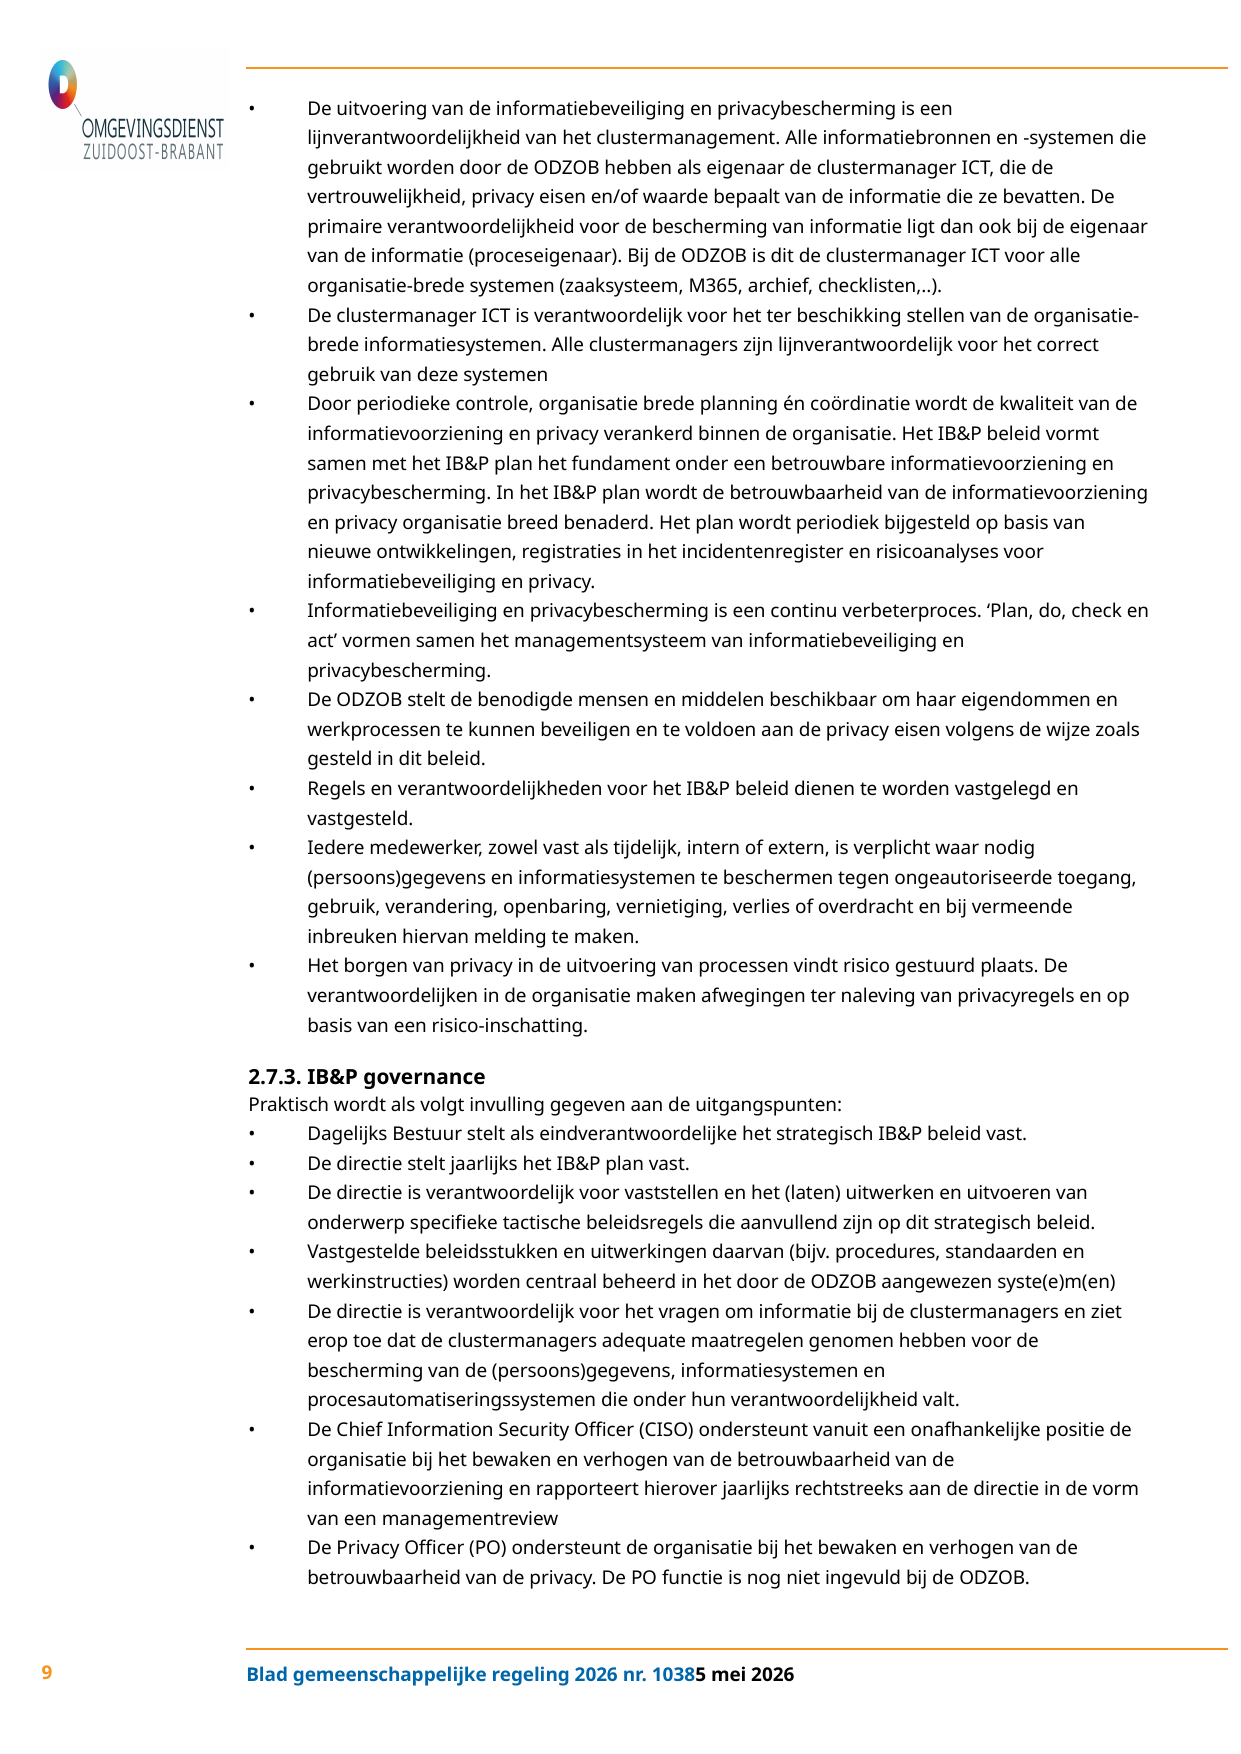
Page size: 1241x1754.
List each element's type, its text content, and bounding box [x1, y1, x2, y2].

list De directie stelt jaarlijks het IB&P plan vast. [248, 1150, 1152, 1176]
list Door periodieke controle, organisatie brede planning én coördinatie wordt de kwaliteit van de informatievoorziening en privacy verankerd binnen de organisatie. Het IB&P beleid vormt samen met het IB&P plan het fundament onder een betrouwbare informatievoorziening en privacybescherming. In het IB&P plan wordt de betrouwbaarheid van de informatievoorziening en privacy organisatie breed benaderd. Het plan wordt periodiek bijgesteld op basis van nieuwe ontwikkelingen, registraties in het incidentenregister en risicoanalyses voor informatiebeveiliging en privacy. [248, 391, 1152, 594]
list De Privacy Officer (PO) ondersteunt de organisatie bij het bewaken en verhogen van de betrouwbaarheid van de privacy. De PO functie is nog niet ingevuld bij de ODZOB. [248, 1534, 1152, 1590]
list De clustermanager ICT is verantwoordelijk voor het ter beschikking stellen van de organisatie-brede informatiesystemen. Alle clustermanagers zijn lijnverantwoordelijk voor het correct gebruik van deze systemen [248, 302, 1152, 387]
list Het borgen van privacy in de uitvoering van processen vindt risico gestuurd plaats. De verantwoordelijken in de organisatie maken afwegingen ter naleving van privacyregels en op basis van een risico-inschatting. [248, 953, 1152, 1038]
list Informatiebeveiliging en privacybescherming is een continu verbeterproces. ‘Plan, do, check en act’ vormen samen het managementsysteem van informatiebeveiliging en privacybescherming. [248, 598, 1152, 683]
text 2.7.3. IB&P governance [248, 1062, 1152, 1091]
list Regels en verantwoordelijkheden voor het IB&P beleid dienen te worden vastgelegd en vastgesteld. [248, 775, 1152, 831]
list Dagelijks Bestuur stelt als eindverantwoordelijke het strategisch IB&P beleid vast. [248, 1120, 1152, 1146]
list Iedere medewerker, zowel vast als tijdelijk, intern of extern, is verplicht waar nodig (persoons)gegevens en informatiesystemen te beschermen tegen ongeautoriseerde toegang, gebruik, verandering, openbaring, vernietiging, verlies of overdracht en bij vermeende inbreuken hiervan melding te maken. [248, 834, 1152, 949]
list De Chief Information Security Officer (CISO) ondersteunt vanuit een onafhankelijke positie de organisatie bij het bewaken en verhogen van de betrouwbaarheid van de informatievoorziening en rapporteert hierover jaarlijks rechtstreeks aan de directie in de vorm van een managementreview [248, 1416, 1152, 1531]
list De directie is verantwoordelijk voor het vragen om informatie bij de clustermanagers en ziet erop toe dat de clustermanagers adequate maatregelen genomen hebben voor de bescherming van de (persoons)gegevens, informatiesystemen en procesautomatiseringssystemen die onder hun verantwoordelijkheid valt. [248, 1298, 1152, 1412]
list Vastgestelde beleidsstukken en uitwerkingen daarvan (bijv. procedures, standaarden en werkinstructies) worden centraal beheerd in het door de ODZOB aangewezen syste(e)m(en) [248, 1239, 1152, 1294]
list De directie is verantwoordelijk voor vaststellen en het (laten) uitwerken en uitvoeren van onderwerp specifieke tactische beleidsregels die aanvullend zijn op dit strategisch beleid. [248, 1179, 1152, 1235]
text Praktisch wordt als volgt invulling gegeven aan de uitgangspunten: [248, 1091, 1152, 1116]
list De ODZOB stelt de benodigde mensen en middelen beschikbaar om haar eigendommen en werkprocessen te kunnen beveiligen en te voldoen aan de privacy eisen volgens de wijze zoals gesteld in dit beleid. [248, 686, 1152, 771]
picture [41, 47, 231, 172]
list De uitvoering van de informatiebeveiliging en privacybescherming is een lijnverantwoordelijkheid van het clustermanagement. Alle informatiebronnen en -systemen die gebruikt worden door de ODZOB hebben als eigenaar de clustermanager ICT, die de vertrouwelijkheid, privacy eisen en/of waarde bepaalt van de informatie die ze bevatten. De primaire verantwoordelijkheid voor de bescherming van informatie ligt dan ook bij de eigenaar van de informatie (proceseigenaar). Bij de ODZOB is dit de clustermanager ICT voor alle organisatie-brede systemen (zaaksysteem, M365, archief, checklisten,..). [248, 95, 1152, 298]
